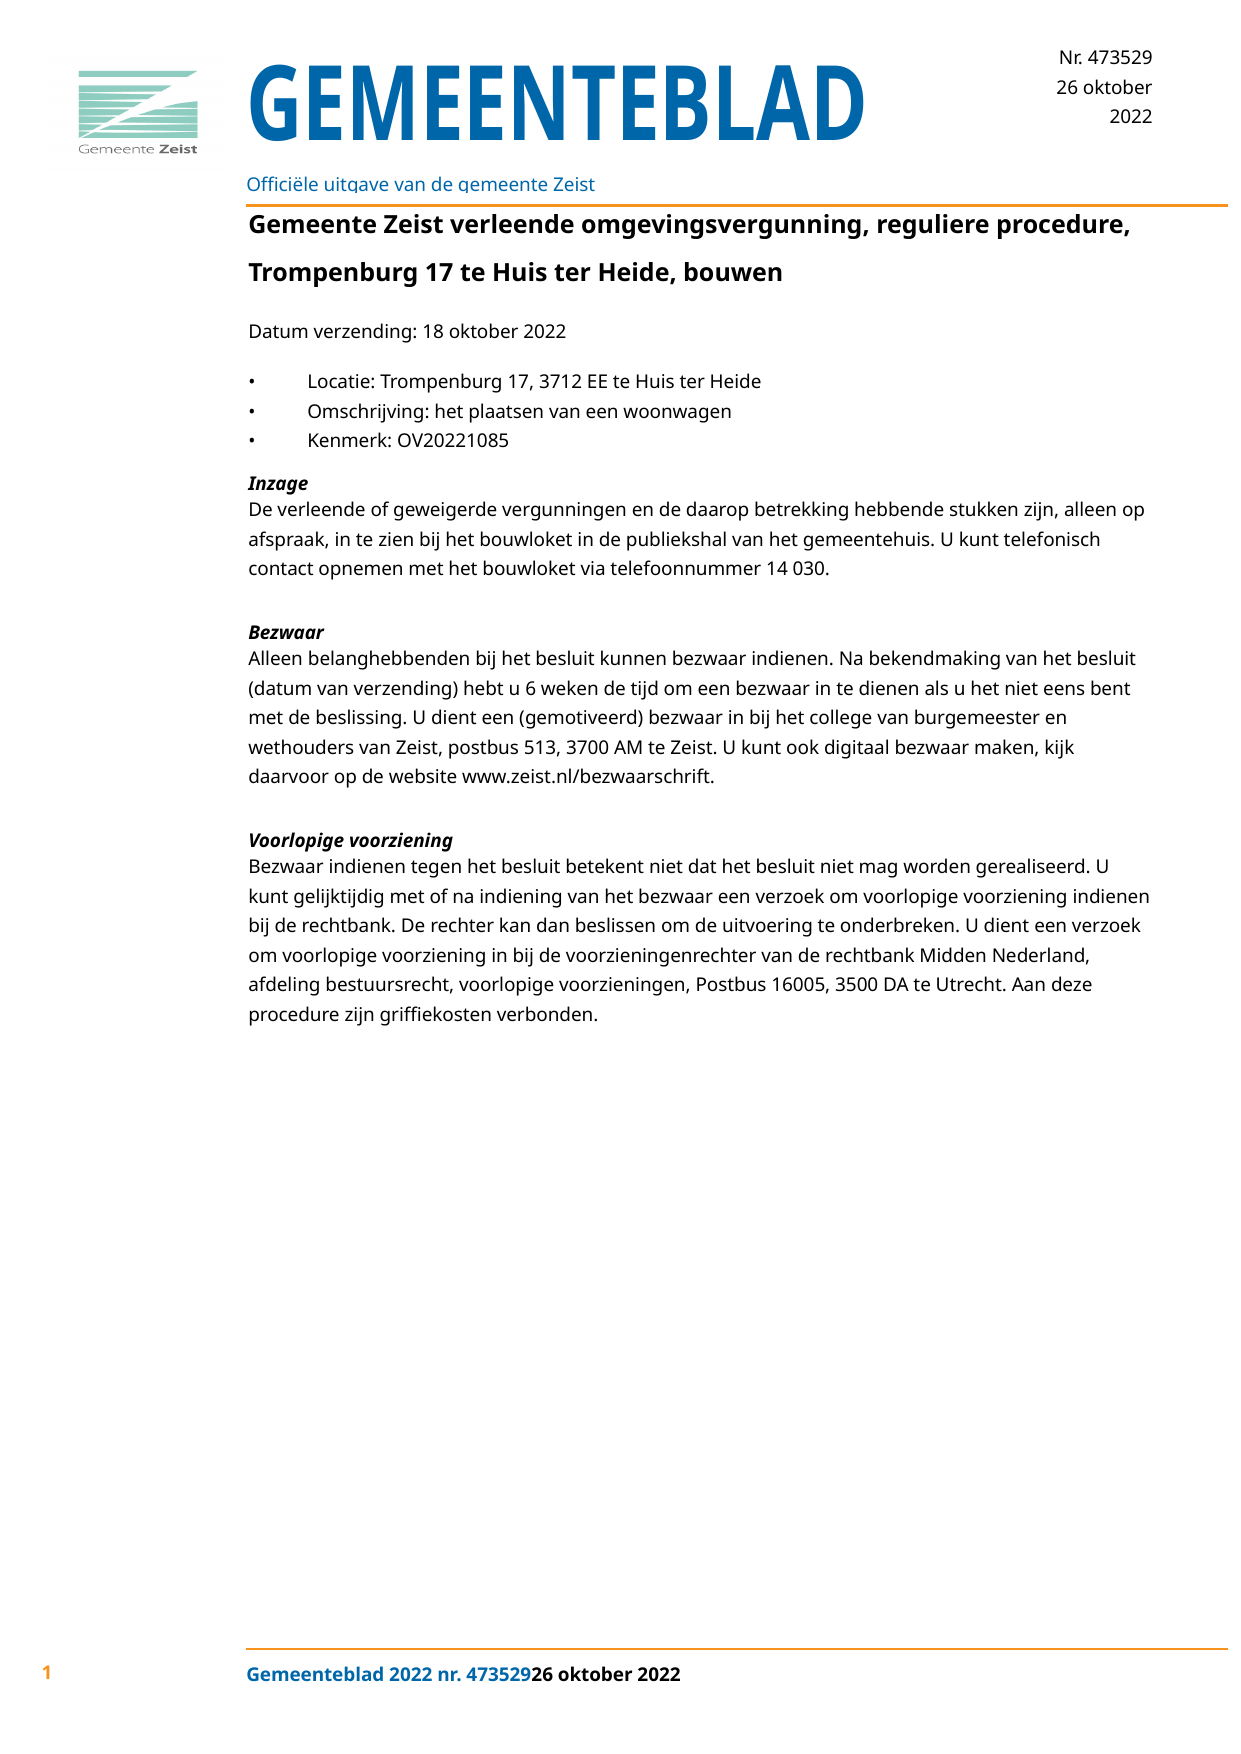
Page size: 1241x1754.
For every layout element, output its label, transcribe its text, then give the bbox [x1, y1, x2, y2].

text Bezwaar indienen tegen het besluit betekent niet dat het besluit niet mag worden gerealiseerd. U kunt gelijktijdig met of na indiening van het bezwaar een verzoek om voorlopige voorziening indienen bij de rechtbank. De rechter kan dan beslissen om de uitvoering te onderbreken. U dient een verzoek om voorlopige voorziening in bij de voorzieningenrechter van de rechtbank Midden Nederland, afdeling bestuursrecht, voorlopige voorzieningen, Postbus 16005, 3500 DA te Utrecht. Aan deze procedure zijn griffiekosten verbonden. [248, 853, 1152, 1027]
list Kenmerk: OV20221085 [248, 427, 1152, 453]
text Alleen belanghebbenden bij het besluit kunnen bezwaar indienen. Na bekendmaking van het besluit (datum van verzending) hebt u 6 weken de tijd om een bezwaar in te dienen als u het niet eens bent met de beslissing. U dient een (gemotiveerd) bezwaar in bij het college van burgemeester en wethouders van Zeist, postbus 513, 3700 AM te Zeist. U kunt ook digitaal bezwaar maken, kijk daarvoor op de website www.zeist.nl/bezwaarschrift. [248, 645, 1152, 789]
list Omschrijving: het plaatsen van een woonwagen [248, 398, 1152, 424]
picture [41, 47, 231, 172]
text Voorlopige voorziening [248, 827, 1152, 853]
text Bezwaar [248, 619, 1152, 645]
text Datum verzending: 18 oktober 2022 [248, 318, 1152, 344]
list Locatie: Trompenburg 17, 3712 EE te Huis ter Heide [248, 368, 1152, 394]
text De verleende of geweigerde vergunningen en de daarop betrekking hebbende stukken zijn, alleen op afspraak, in te zien bij het bouwloket in de publiekshal van het gemeentehuis. U kunt telefonisch contact opnemen met het bouwloket via telefoonnummer 14 030. [248, 496, 1152, 581]
text Inzage [248, 471, 1152, 496]
text Gemeente Zeist verleende omgevingsvergunning, reguliere procedure, Trompenburg 17 te Huis ter Heide, bouwen [248, 207, 1152, 288]
